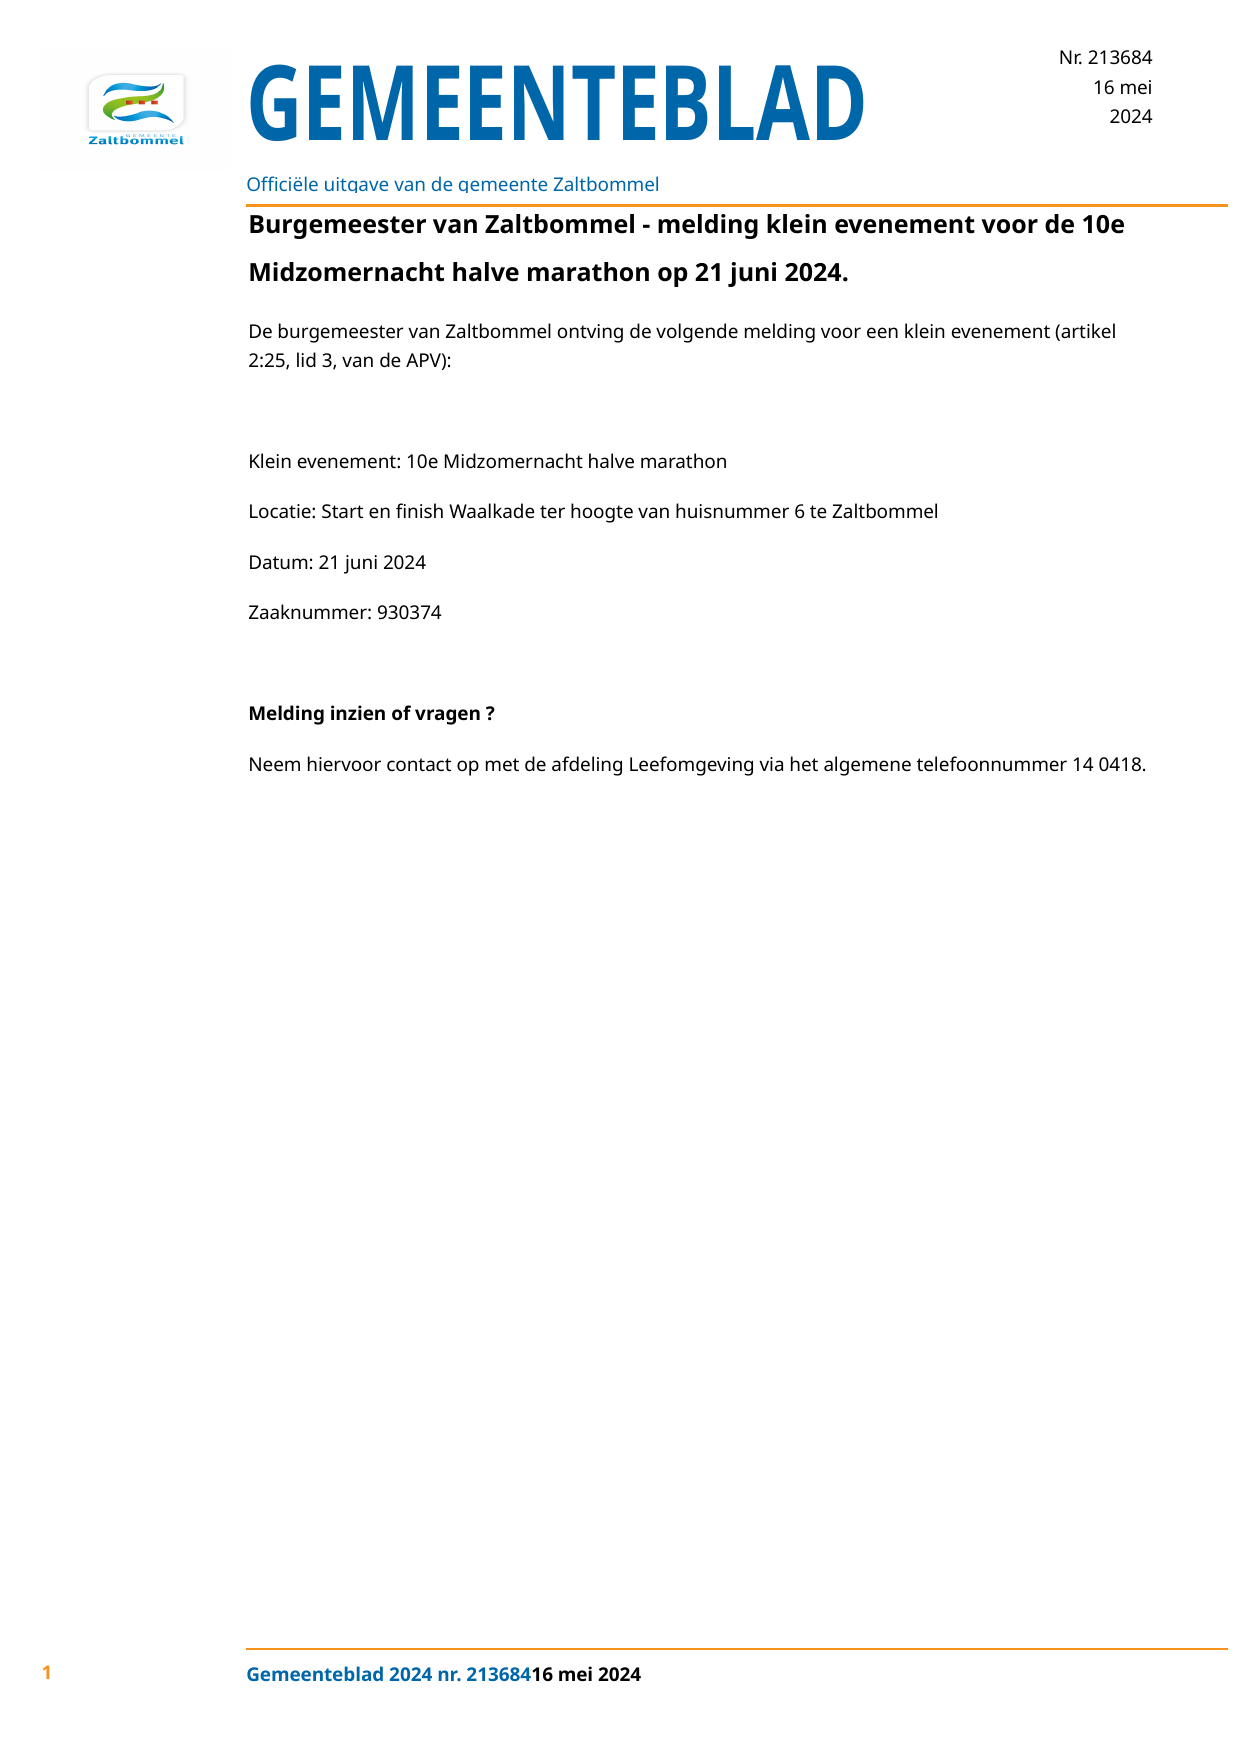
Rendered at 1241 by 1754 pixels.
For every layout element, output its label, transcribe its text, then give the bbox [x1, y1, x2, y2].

text Klein evenement: 10e Midzomernacht halve marathon [248, 448, 1152, 474]
text Datum: 21 juni 2024 [248, 549, 1152, 575]
text Burgemeester van Zaltbommel - melding klein evenement voor de 10e Midzomernacht halve marathon op 21 juni 2024. [248, 207, 1152, 288]
text Locatie: Start en finish Waalkade ter hoogte van huisnummer 6 te Zaltbommel [248, 499, 1152, 524]
text Neem hiervoor contact op met de afdeling Leefomgeving via het algemene telefoonnummer 14 0418. [248, 751, 1152, 777]
text Melding inzien of vragen ? [248, 700, 1152, 726]
text De burgemeester van Zaltbommel ontving de volgende melding voor een klein evenement (artikel 2:25, lid 3, van de APV): [248, 318, 1152, 373]
text Zaaknummer: 930374 [248, 599, 1152, 625]
picture [41, 47, 231, 172]
